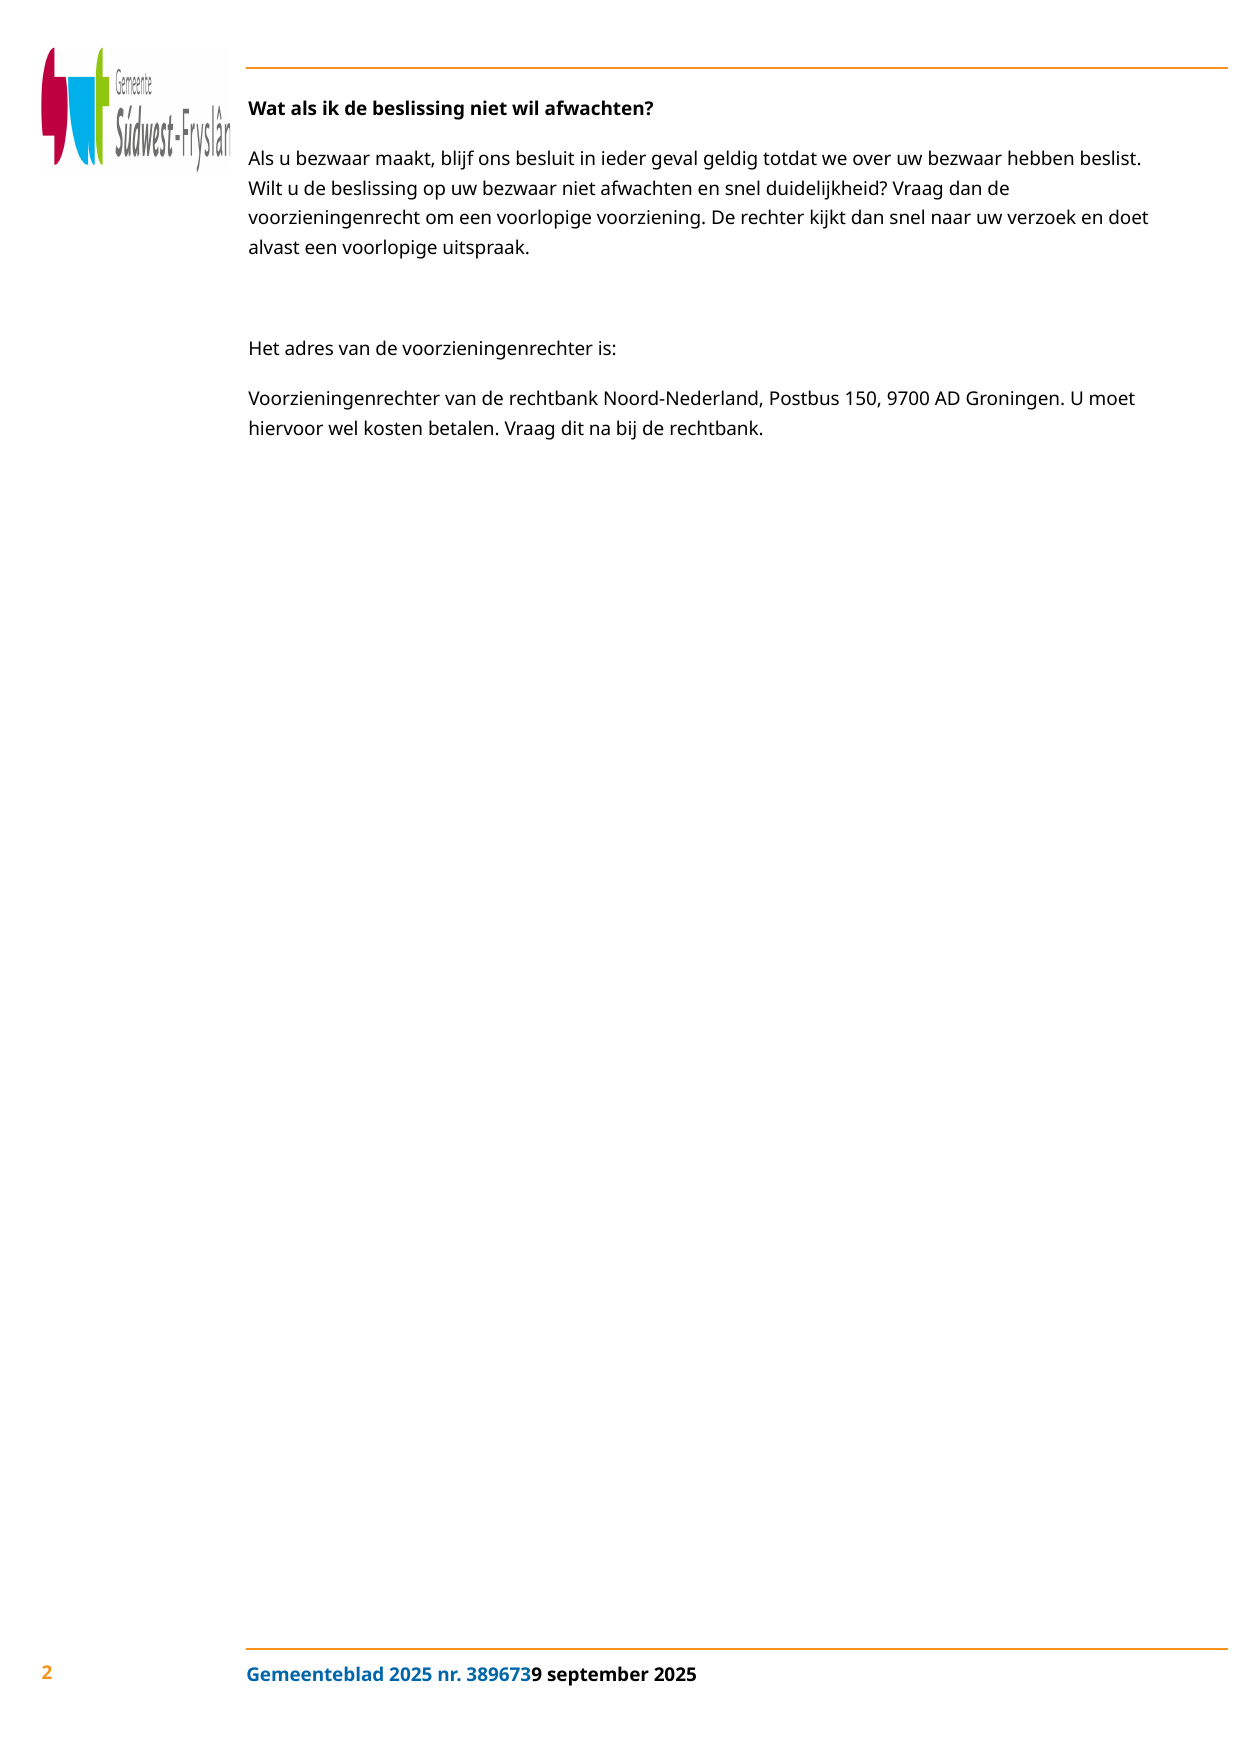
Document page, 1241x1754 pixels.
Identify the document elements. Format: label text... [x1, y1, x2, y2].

picture [41, 47, 231, 172]
text Voorzieningenrechter van de rechtbank Noord-Nederland, Postbus 150, 9700 AD Groningen. U moet hiervoor wel kosten betalen. Vraag dit na bij de rechtbank. [248, 385, 1152, 441]
text Het adres van de voorzieningenrechter is: [248, 335, 1152, 361]
text Als u bezwaar maakt, blijf ons besluit in ieder geval geldig totdat we over uw bezwaar hebben beslist. Wilt u de beslissing op uw bezwaar niet afwachten en snel duidelijkheid? Vraag dan de voorzieningenrecht om een voorlopige voorziening. De rechter kijkt dan snel naar uw verzoek en doet alvast een voorlopige uitspraak. [248, 145, 1152, 260]
text Wat als ik de beslissing niet wil afwachten? [248, 95, 1152, 121]
